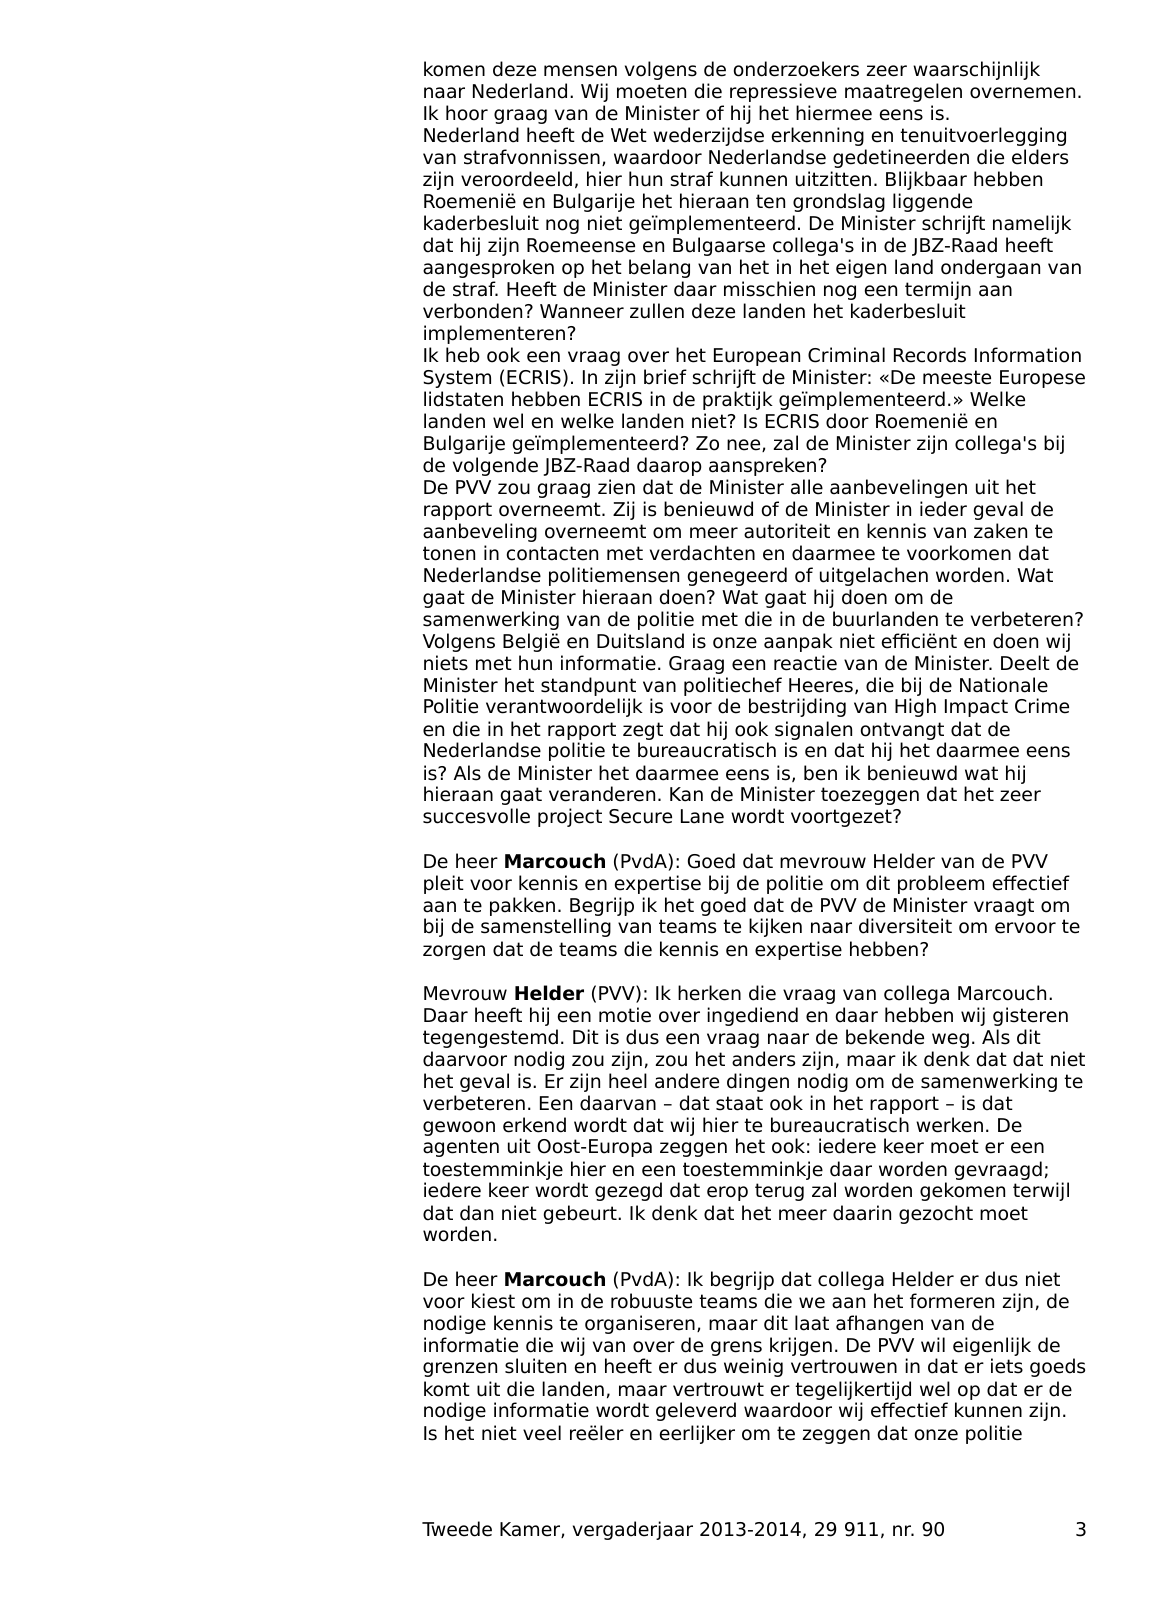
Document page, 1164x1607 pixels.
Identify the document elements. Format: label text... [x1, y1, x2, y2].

text De heer Marcouch (PvdA): Ik begrijp dat collega Helder er dus niet voor kiest om in de robuuste teams die we aan het formeren zijn, de nodige kennis te organiseren, maar dit laat afhangen van de informatie die wij van over de grens krijgen. De PVV wil eigenlijk de grenzen sluiten en heeft er dus weinig vertrouwen in dat er iets goeds komt uit die landen, maar vertrouwt er tegelijkertijd wel op dat er de nodige informatie wordt geleverd waardoor wij effectief kunnen zijn. Is het niet veel reëler en eerlijker om te zeggen dat onze politie [422, 1268, 1087, 1444]
text De heer Marcouch (PvdA): Goed dat mevrouw Helder van de PVV pleit voor kennis en expertise bij de politie om dit probleem effectief aan te pakken. Begrijp ik het goed dat de PVV de Minister vraagt om bij de samenstelling van teams te kijken naar diversiteit om ervoor te zorgen dat de teams die kennis en expertise hebben? [422, 851, 1087, 960]
text komen deze mensen volgens de onderzoekers zeer waarschijnlijk naar Nederland. Wij moeten die repressieve maatregelen overnemen. Ik hoor graag van de Minister of hij het hiermee eens is. [422, 59, 1087, 125]
text Nederland heeft de Wet wederzijdse erkenning en tenuitvoerlegging van strafvonnissen, waardoor Nederlandse gedetineerden die elders zijn veroordeeld, hier hun straf kunnen uitzitten. Blijkbaar hebben Roemenië en Bulgarije het hieraan ten grondslag liggende kaderbesluit nog niet geïmplementeerd. De Minister schrijft namelijk dat hij zijn Roemeense en Bulgaarse collega's in de JBZ-Raad heeft aangesproken op het belang van het in het eigen land ondergaan van de straf. Heeft de Minister daar misschien nog een termijn aan verbonden? Wanneer zullen deze landen het kaderbesluit implementeren? [422, 125, 1087, 345]
text Ik heb ook een vraag over het European Criminal Records Information System (ECRIS). In zijn brief schrijft de Minister: «De meeste Europese lidstaten hebben ECRIS in de praktijk geïmplementeerd.» Welke landen wel en welke landen niet? Is ECRIS door Roemenië en Bulgarije geïmplementeerd? Zo nee, zal de Minister zijn collega's bij de volgende JBZ-Raad daarop aanspreken? [422, 345, 1087, 477]
text De PVV zou graag zien dat de Minister alle aanbevelingen uit het rapport overneemt. Zij is benieuwd of de Minister in ieder geval de aanbeveling overneemt om meer autoriteit en kennis van zaken te tonen in contacten met verdachten en daarmee te voorkomen dat Nederlandse politiemensen genegeerd of uitgelachen worden. Wat gaat de Minister hieraan doen? Wat gaat hij doen om de samenwerking van de politie met die in de buurlanden te verbeteren? Volgens België en Duitsland is onze aanpak niet efficiënt en doen wij niets met hun informatie. Graag een reactie van de Minister. Deelt de Minister het standpunt van politiechef Heeres, die bij de Nationale Politie verantwoordelijk is voor de bestrijding van High Impact Crime en die in het rapport zegt dat hij ook signalen ontvangt dat de Nederlandse politie te bureaucratisch is en dat hij het daarmee eens is? Als de Minister het daarmee eens is, ben ik benieuwd wat hij hieraan gaat veranderen. Kan de Minister toezeggen dat het zeer succesvolle project Secure Lane wordt voortgezet? [422, 477, 1087, 828]
text Mevrouw Helder (PVV): Ik herken die vraag van collega Marcouch. Daar heeft hij een motie over ingediend en daar hebben wij gisteren tegengestemd. Dit is dus een vraag naar de bekende weg. Als dit daarvoor nodig zou zijn, zou het anders zijn, maar ik denk dat dat niet het geval is. Er zijn heel andere dingen nodig om de samenwerking te verbeteren. Een daarvan – dat staat ook in het rapport – is dat gewoon erkend wordt dat wij hier te bureaucratisch werken. De agenten uit Oost-Europa zeggen het ook: iedere keer moet er een toestemminkje hier en een toestemminkje daar worden gevraagd; iedere keer wordt gezegd dat erop terug zal worden gekomen terwijl dat dan niet gebeurt. Ik denk dat het meer daarin gezocht moet worden. [422, 983, 1087, 1246]
